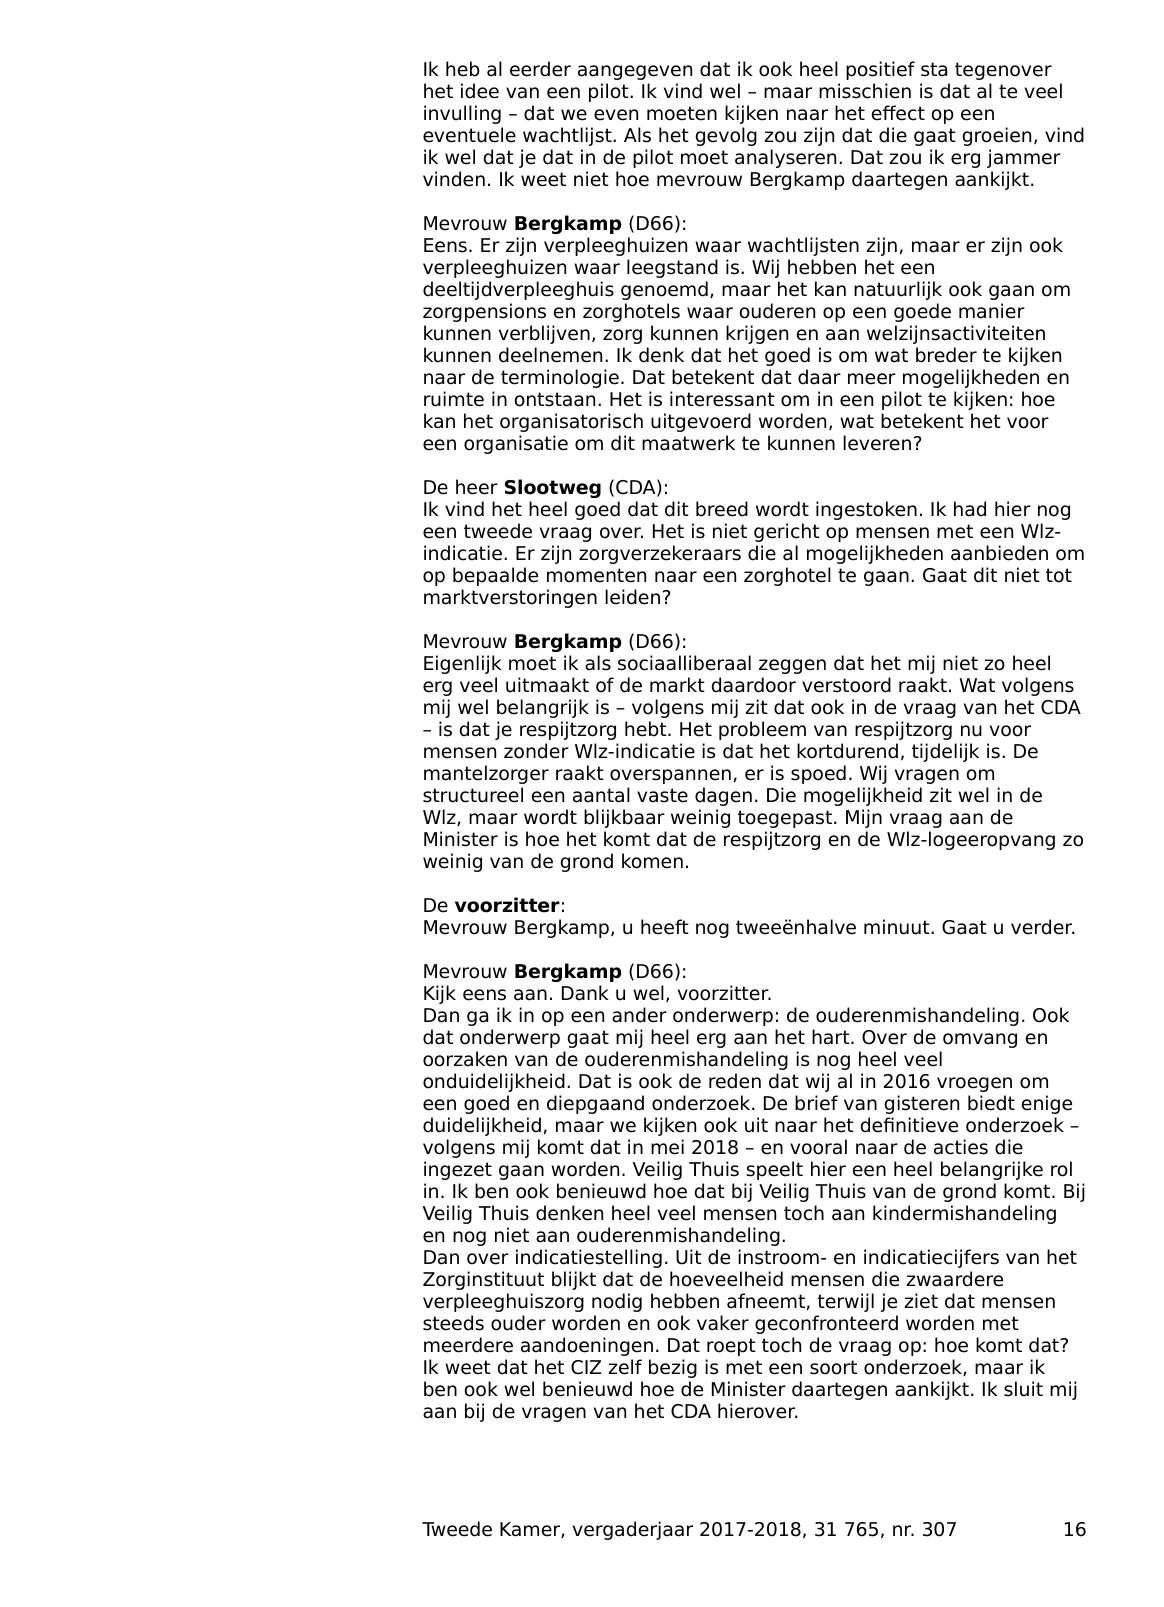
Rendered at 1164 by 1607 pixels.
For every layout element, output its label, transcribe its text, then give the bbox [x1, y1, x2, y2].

text Eigenlijk moet ik als sociaalliberaal zeggen dat het mij niet zo heel erg veel uitmaakt of de markt daardoor verstoord raakt. Wat volgens mij wel belangrijk is – volgens mij zit dat ook in de vraag van het CDA – is dat je respijtzorg hebt. Het probleem van respijtzorg nu voor mensen zonder Wlz-indicatie is dat het kortdurend, tijdelijk is. De mantelzorger raakt overspannen, er is spoed. Wij vragen om structureel een aantal vaste dagen. Die mogelijkheid zit wel in de Wlz, maar wordt blijkbaar weinig toegepast. Mijn vraag aan de Minister is hoe het komt dat de respijtzorg en de Wlz-logeeropvang zo weinig van de grond komen. [422, 653, 1087, 873]
text De heer Slootweg (CDA): [422, 477, 1087, 499]
text Mevrouw Bergkamp (D66): [422, 213, 1087, 235]
text Mevrouw Bergkamp (D66): [422, 631, 1087, 653]
text Eens. Er zijn verpleeghuizen waar wachtlijsten zijn, maar er zijn ook verpleeghuizen waar leegstand is. Wij hebben het een deeltijdverpleeghuis genoemd, maar het kan natuurlijk ook gaan om zorgpensions en zorghotels waar ouderen op een goede manier kunnen verblijven, zorg kunnen krijgen en aan welzijnsactiviteiten kunnen deelnemen. Ik denk dat het goed is om wat breder te kijken naar de terminologie. Dat betekent dat daar meer mogelijkheden en ruimte in ontstaan. Het is interessant om in een pilot te kijken: hoe kan het organisatorisch uitgevoerd worden, wat betekent het voor een organisatie om dit maatwerk te kunnen leveren? [422, 235, 1087, 455]
text Mevrouw Bergkamp, u heeft nog tweeënhalve minuut. Gaat u verder. [422, 917, 1087, 939]
text Mevrouw Bergkamp (D66): [422, 961, 1087, 983]
text Kijk eens aan. Dank u wel, voorzitter. [422, 983, 1087, 1005]
text Dan ga ik in op een ander onderwerp: de ouderenmishandeling. Ook dat onderwerp gaat mij heel erg aan het hart. Over de omvang en oorzaken van de ouderenmishandeling is nog heel veel onduidelijkheid. Dat is ook de reden dat wij al in 2016 vroegen om een goed en diepgaand onderzoek. De brief van gisteren biedt enige duidelijkheid, maar we kijken ook uit naar het definitieve onderzoek – volgens mij komt dat in mei 2018 – en vooral naar de acties die ingezet gaan worden. Veilig Thuis speelt hier een heel belangrijke rol in. Ik ben ook benieuwd hoe dat bij Veilig Thuis van de grond komt. Bij Veilig Thuis denken heel veel mensen toch aan kindermishandeling en nog niet aan ouderenmishandeling. [422, 1005, 1087, 1247]
text Dan over indicatiestelling. Uit de instroom- en indicatiecijfers van het Zorginstituut blijkt dat de hoeveelheid mensen die zwaardere verpleeghuiszorg nodig hebben afneemt, terwijl je ziet dat mensen steeds ouder worden en ook vaker geconfronteerd worden met meerdere aandoeningen. Dat roept toch de vraag op: hoe komt dat? Ik weet dat het CIZ zelf bezig is met een soort onderzoek, maar ik ben ook wel benieuwd hoe de Minister daartegen aankijkt. Ik sluit mij aan bij de vragen van het CDA hierover. [422, 1247, 1087, 1423]
text De voorzitter: [422, 895, 1087, 917]
text Ik heb al eerder aangegeven dat ik ook heel positief sta tegenover het idee van een pilot. Ik vind wel – maar misschien is dat al te veel invulling – dat we even moeten kijken naar het effect op een eventuele wachtlijst. Als het gevolg zou zijn dat die gaat groeien, vind ik wel dat je dat in de pilot moet analyseren. Dat zou ik erg jammer vinden. Ik weet niet hoe mevrouw Bergkamp daartegen aankijkt. [422, 59, 1087, 191]
text Ik vind het heel goed dat dit breed wordt ingestoken. Ik had hier nog een tweede vraag over. Het is niet gericht op mensen met een Wlz-indicatie. Er zijn zorgverzekeraars die al mogelijkheden aanbieden om op bepaalde momenten naar een zorghotel te gaan. Gaat dit niet tot marktverstoringen leiden? [422, 499, 1087, 609]
